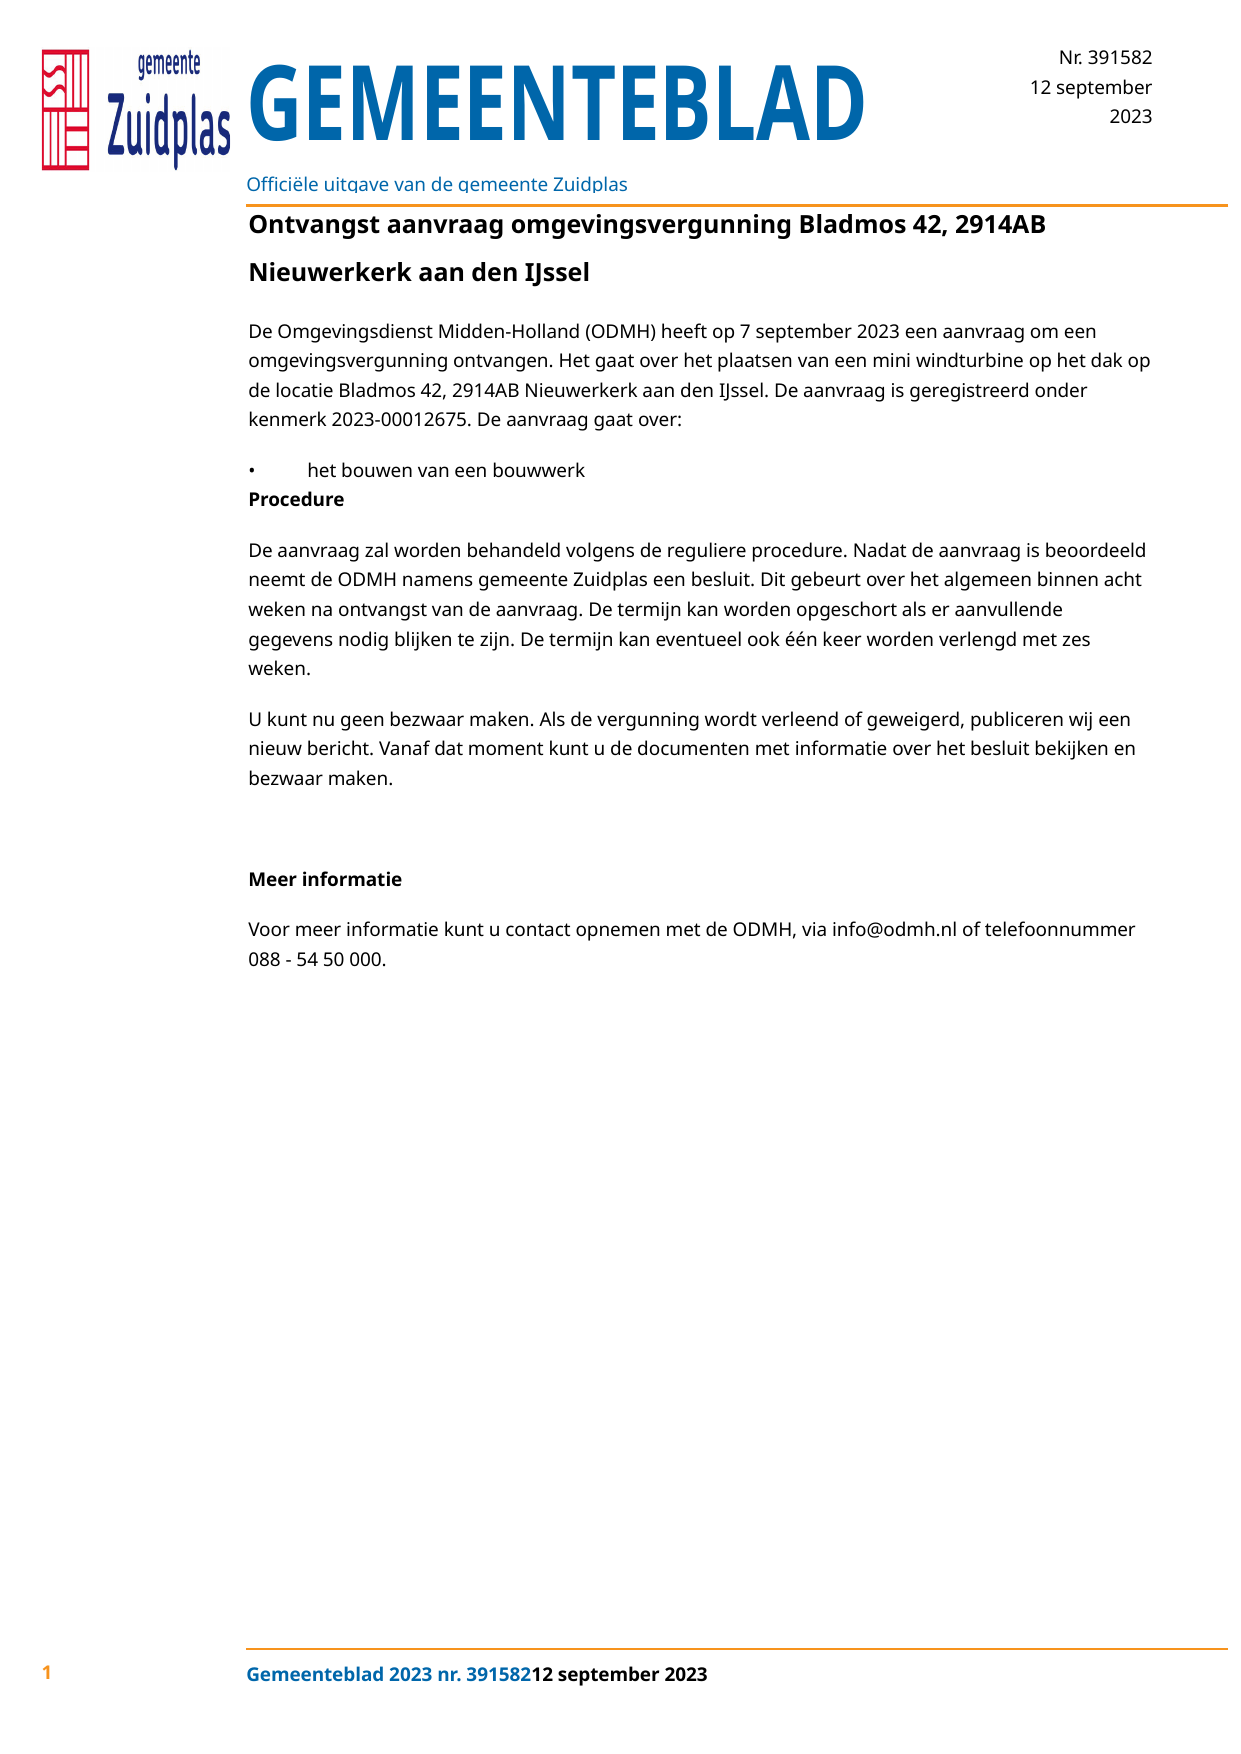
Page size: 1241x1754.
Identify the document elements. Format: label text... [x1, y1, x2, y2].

picture [41, 47, 231, 172]
text De Omgevingsdienst Midden-Holland (ODMH) heeft op 7 september 2023 een aanvraag om een omgevingsvergunning ontvangen. Het gaat over het plaatsen van een mini windturbine op het dak op de locatie Bladmos 42, 2914AB Nieuwerkerk aan den IJssel. De aanvraag is geregistreerd onder kenmerk 2023-00012675. De aanvraag gaat over: [248, 318, 1152, 432]
list het bouwen van een bouwwerk [248, 457, 1152, 483]
text De aanvraag zal worden behandeld volgens de reguliere procedure. Nadat de aanvraag is beoordeeld neemt de ODMH namens gemeente Zuidplas een besluit. Dit gebeurt over het algemeen binnen acht weken na ontvangst van de aanvraag. De termijn kan worden opgeschort als er aanvullende gegevens nodig blijken te zijn. De termijn kan eventueel ook één keer worden verlengd met zes weken. [248, 537, 1152, 681]
text Voor meer informatie kunt u contact opnemen met de ODMH, via info@odmh.nl of telefoonnummer 088 - 54 50 000. [248, 916, 1152, 972]
text U kunt nu geen bezwaar maken. Als de vergunning wordt verleend of geweigerd, publiceren wij een nieuw bericht. Vanaf dat moment kunt u de documenten met informatie over het besluit bekijken en bezwaar maken. [248, 706, 1152, 791]
text Procedure [248, 487, 1152, 512]
text Ontvangst aanvraag omgevingsvergunning Bladmos 42, 2914AB Nieuwerkerk aan den IJssel [248, 207, 1152, 288]
text Meer informatie [248, 866, 1152, 892]
